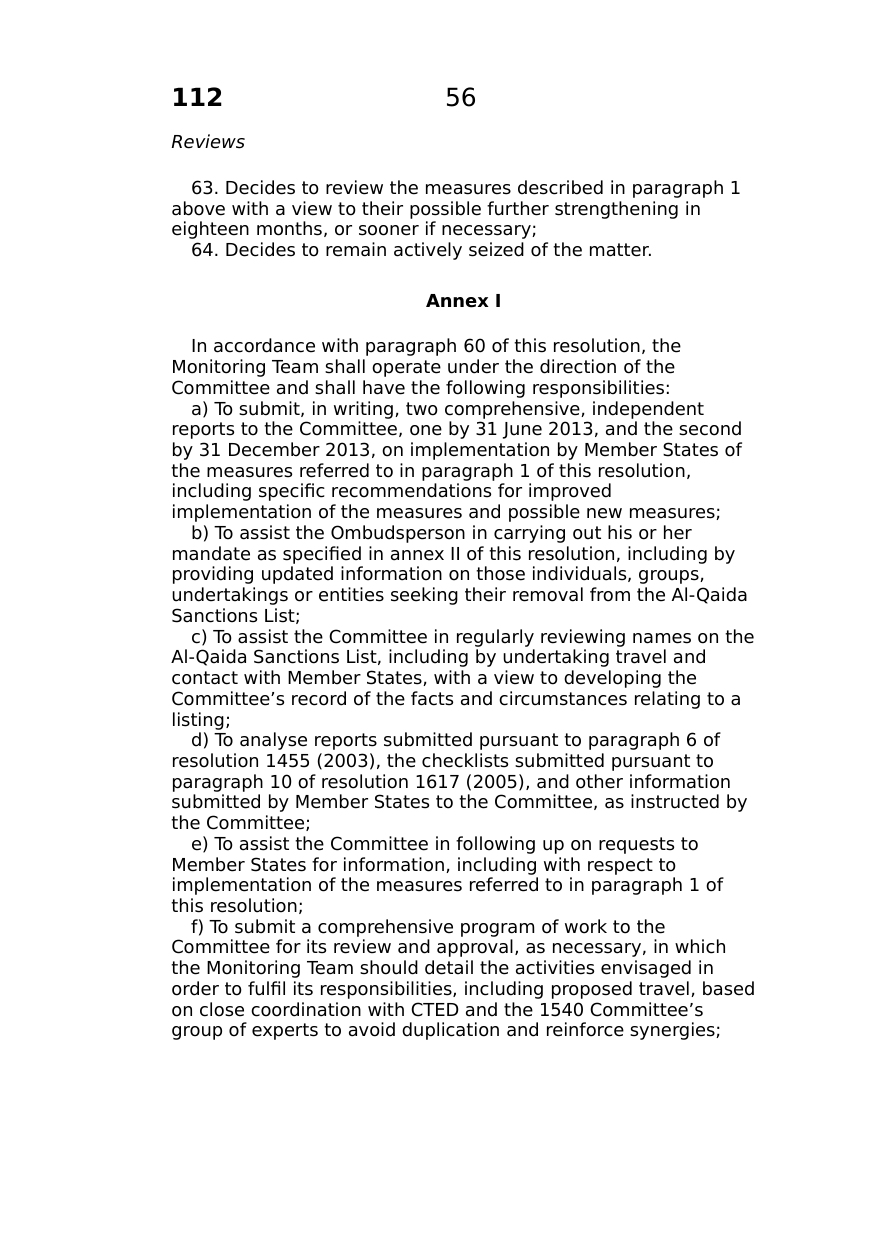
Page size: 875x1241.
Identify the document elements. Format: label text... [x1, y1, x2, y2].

text a) To submit, in writing, two comprehensive, independent reports to the Committee, one by 31 June 2013, and the second by 31 December 2013, on implementation by Member States of the measures referred to in paragraph 1 of this resolution, including specific recommendations for improved implementation of the measures and possible new measures; [171, 398, 756, 523]
subtitle Reviews [171, 132, 756, 153]
text c) To assist the Committee in regularly reviewing names on the Al-Qaida Sanctions List, including by undertaking travel and contact with Member States, with a view to developing the Committee’s record of the facts and circumstances relating to a listing; [171, 626, 756, 730]
subtitle Annex I [171, 291, 756, 311]
text b) To assist the Ombudsperson in carrying out his or her mandate as specified in annex II of this resolution, including by providing updated information on those individuals, groups, undertakings or entities seeking their removal from the Al-Qaida Sanctions List; [171, 523, 756, 626]
text d) To analyse reports submitted pursuant to paragraph 6 of resolution 1455 (2003), the checklists submitted pursuant to paragraph 10 of resolution 1617 (2005), and other information submitted by Member States to the Committee, as instructed by the Committee; [171, 730, 756, 834]
text In accordance with paragraph 60 of this resolution, the Monitoring Team shall operate under the direction of the Committee and shall have the following responsibilities: [171, 336, 756, 398]
text 64. Decides to remain actively seized of the matter. [171, 240, 756, 261]
text f) To submit a comprehensive program of work to the Committee for its review and approval, as necessary, in which the Monitoring Team should detail the activities envisaged in order to fulfil its responsibilities, including proposed travel, based on close coordination with CTED and the 1540 Committee’s group of experts to avoid duplication and reinforce synergies; [171, 917, 756, 1041]
text 63. Decides to review the measures described in paragraph 1 above with a view to their possible further strengthening in eighteen months, or sooner if necessary; [171, 178, 756, 240]
text e) To assist the Committee in following up on requests to Member States for information, including with respect to implementation of the measures referred to in paragraph 1 of this resolution; [171, 834, 756, 917]
